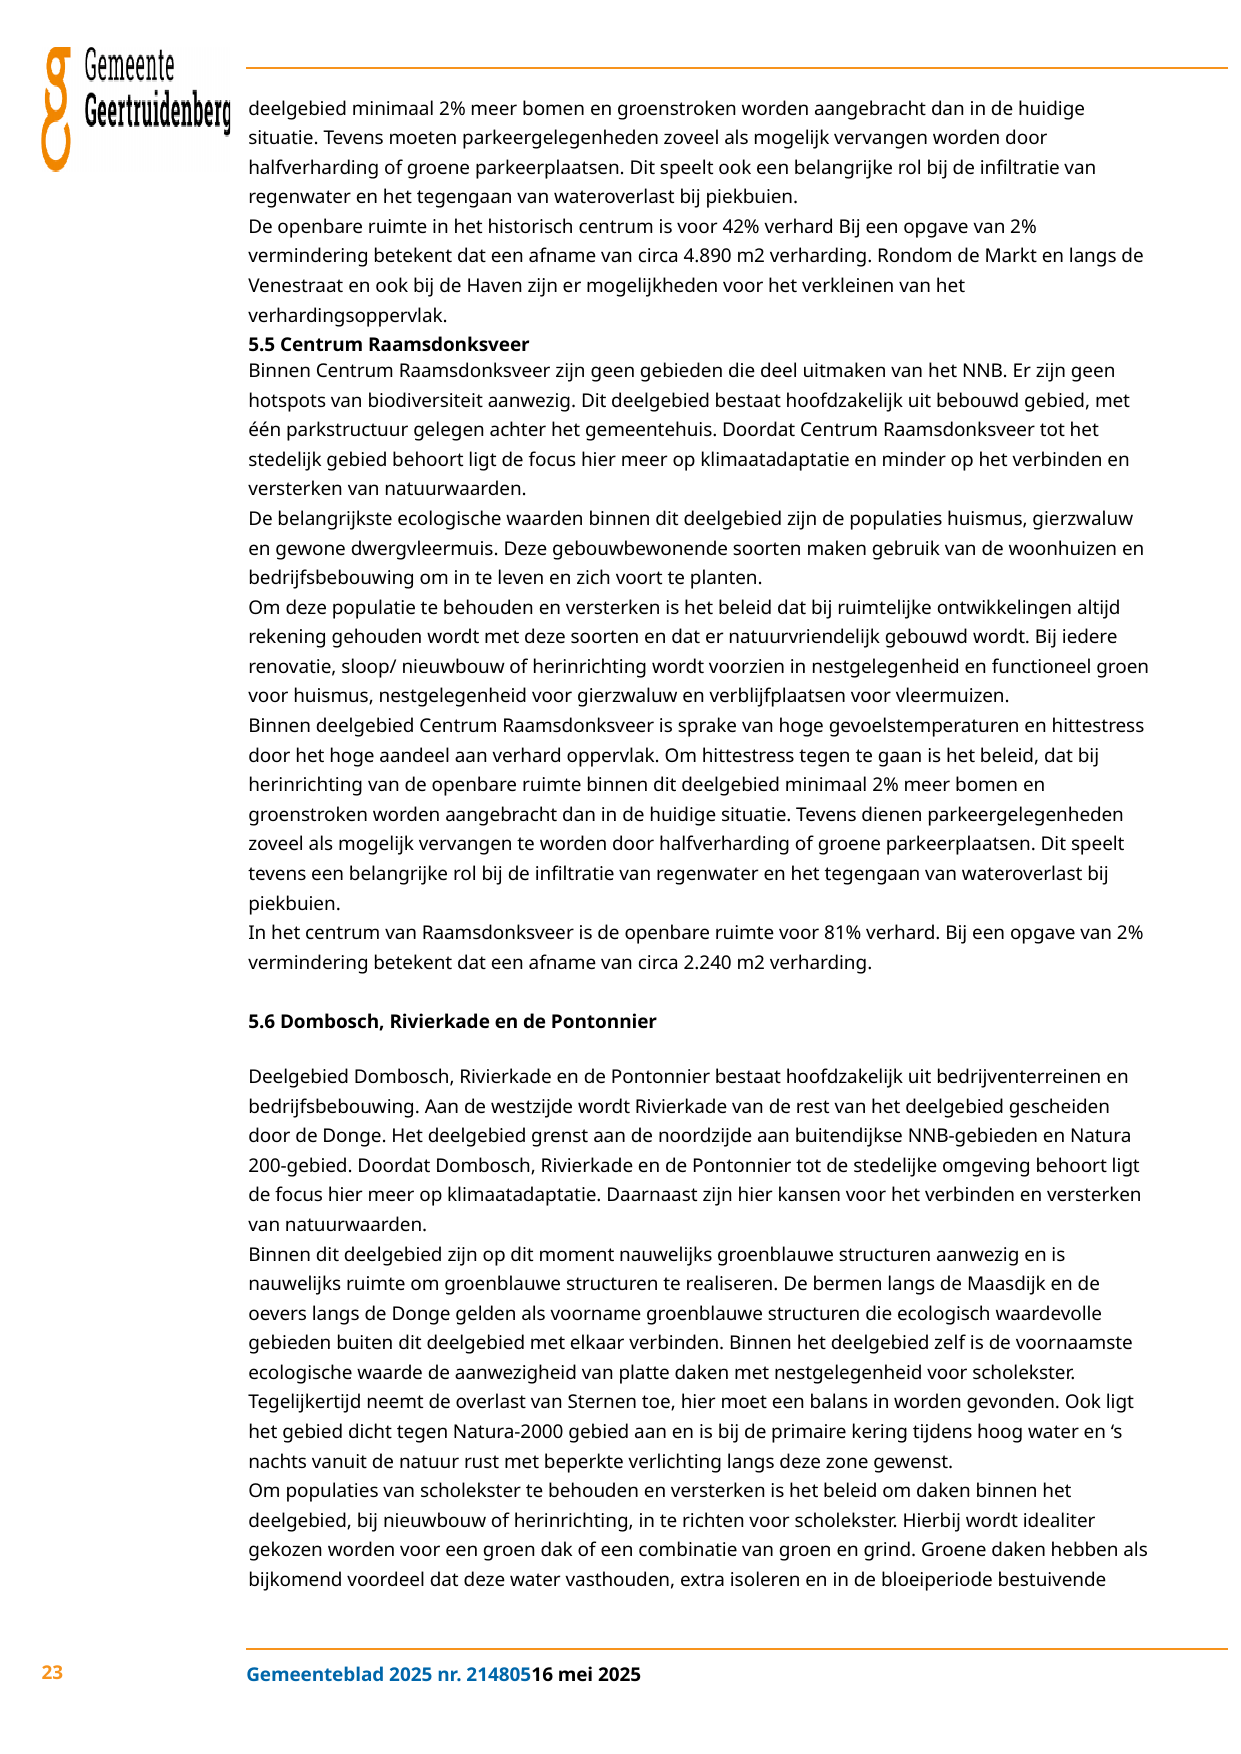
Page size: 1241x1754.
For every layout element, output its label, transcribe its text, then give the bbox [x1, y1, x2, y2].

text De belangrijkste ecologische waarden binnen dit deelgebied zijn de populaties huismus, gierzwaluw en gewone dwergvleermuis. Deze gebouwbewonende soorten maken gebruik van de woonhuizen en bedrijfsbebouwing om in te leven en zich voort te planten. [248, 505, 1152, 590]
text 5.5 Centrum Raamsdonksveer [248, 331, 1152, 357]
text Deelgebied Dombosch, Rivierkade en de Pontonnier bestaat hoofdzakelijk uit bedrijventerreinen en bedrijfsbebouwing. Aan de westzijde wordt Rivierkade van de rest van het deelgebied gescheiden door de Donge. Het deelgebied grenst aan de noordzijde aan buitendijkse NNB-gebieden en Natura 200-gebied. Doordat Dombosch, Rivierkade en de Pontonnier tot de stedelijke omgeving behoort ligt de focus hier meer op klimaatadaptatie. Daarnaast zijn hier kansen voor het verbinden en versterken van natuurwaarden. [248, 1063, 1152, 1237]
picture [41, 47, 231, 172]
text Binnen dit deelgebied zijn op dit moment nauwelijks groenblauwe structuren aanwezig en is nauwelijks ruimte om groenblauwe structuren te realiseren. De bermen langs de Maasdijk en de oevers langs de Donge gelden als voorname groenblauwe structuren die ecologisch waardevolle gebieden buiten dit deelgebied met elkaar verbinden. Binnen het deelgebied zelf is de voornaamste ecologische waarde de aanwezigheid van platte daken met nestgelegenheid voor scholekster. Tegelijkertijd neemt de overlast van Sternen toe, hier moet een balans in worden gevonden. Ook ligt het gebied dicht tegen Natura-2000 gebied aan en is bij de primaire kering tijdens hoog water en ‘s nachts vanuit de natuur rust met beperkte verlichting langs deze zone gewenst. [248, 1241, 1152, 1474]
text 5.6 Dombosch, Rivierkade en de Pontonnier [248, 1008, 1152, 1034]
text Om deze populatie te behouden en versterken is het beleid dat bij ruimtelijke ontwikkelingen altijd rekening gehouden wordt met deze soorten en dat er natuurvriendelijk gebouwd wordt. Bij iedere renovatie, sloop/ nieuwbouw of herinrichting wordt voorzien in nestgelegenheid en functioneel groen voor huismus, nestgelegenheid voor gierzwaluw en verblijfplaatsen voor vleermuizen. [248, 594, 1152, 708]
text Binnen Centrum Raamsdonksveer zijn geen gebieden die deel uitmaken van het NNB. Er zijn geen hotspots van biodiversiteit aanwezig. Dit deelgebied bestaat hoofdzakelijk uit bebouwd gebied, met één parkstructuur gelegen achter het gemeentehuis. Doordat Centrum Raamsdonksveer tot het stedelijk gebied behoort ligt de focus hier meer op klimaatadaptatie en minder op het verbinden en versterken van natuurwaarden. [248, 357, 1152, 501]
text Binnen deelgebied Centrum Raamsdonksveer is sprake van hoge gevoelstemperaturen en hittestress door het hoge aandeel aan verhard oppervlak. Om hittestress tegen te gaan is het beleid, dat bij herinrichting van de openbare ruimte binnen dit deelgebied minimaal 2% meer bomen en groenstroken worden aangebracht dan in de huidige situatie. Tevens dienen parkeergelegenheden zoveel als mogelijk vervangen te worden door halfverharding of groene parkeerplaatsen. Dit speelt tevens een belangrijke rol bij de infiltratie van regenwater en het tegengaan van wateroverlast bij piekbuien. [248, 712, 1152, 915]
text In het centrum van Raamsdonksveer is de openbare ruimte voor 81% verhard. Bij een opgave van 2% vermindering betekent dat een afname van circa 2.240 m2 verharding. [248, 919, 1152, 974]
text Om populaties van scholekster te behouden en versterken is het beleid om daken binnen het deelgebied, bij nieuwbouw of herinrichting, in te richten voor scholekster. Hierbij wordt idealiter gekozen worden voor een groen dak of een combinatie van groen en grind. Groene daken hebben als bijkomend voordeel dat deze water vasthouden, extra isoleren en in de bloeiperiode bestuivende [248, 1477, 1152, 1592]
text De openbare ruimte in het historisch centrum is voor 42% verhard Bij een opgave van 2% vermindering betekent dat een afname van circa 4.890 m2 verharding. Rondom de Markt en langs de Venestraat en ook bij de Haven zijn er mogelijkheden voor het verkleinen van het verhardingsoppervlak. [248, 213, 1152, 328]
text deelgebied minimaal 2% meer bomen en groenstroken worden aangebracht dan in de huidige situatie. Tevens moeten parkeergelegenheden zoveel als mogelijk vervangen worden door halfverharding of groene parkeerplaatsen. Dit speelt ook een belangrijke rol bij de infiltratie van regenwater en het tegengaan van wateroverlast bij piekbuien. [248, 95, 1152, 209]
